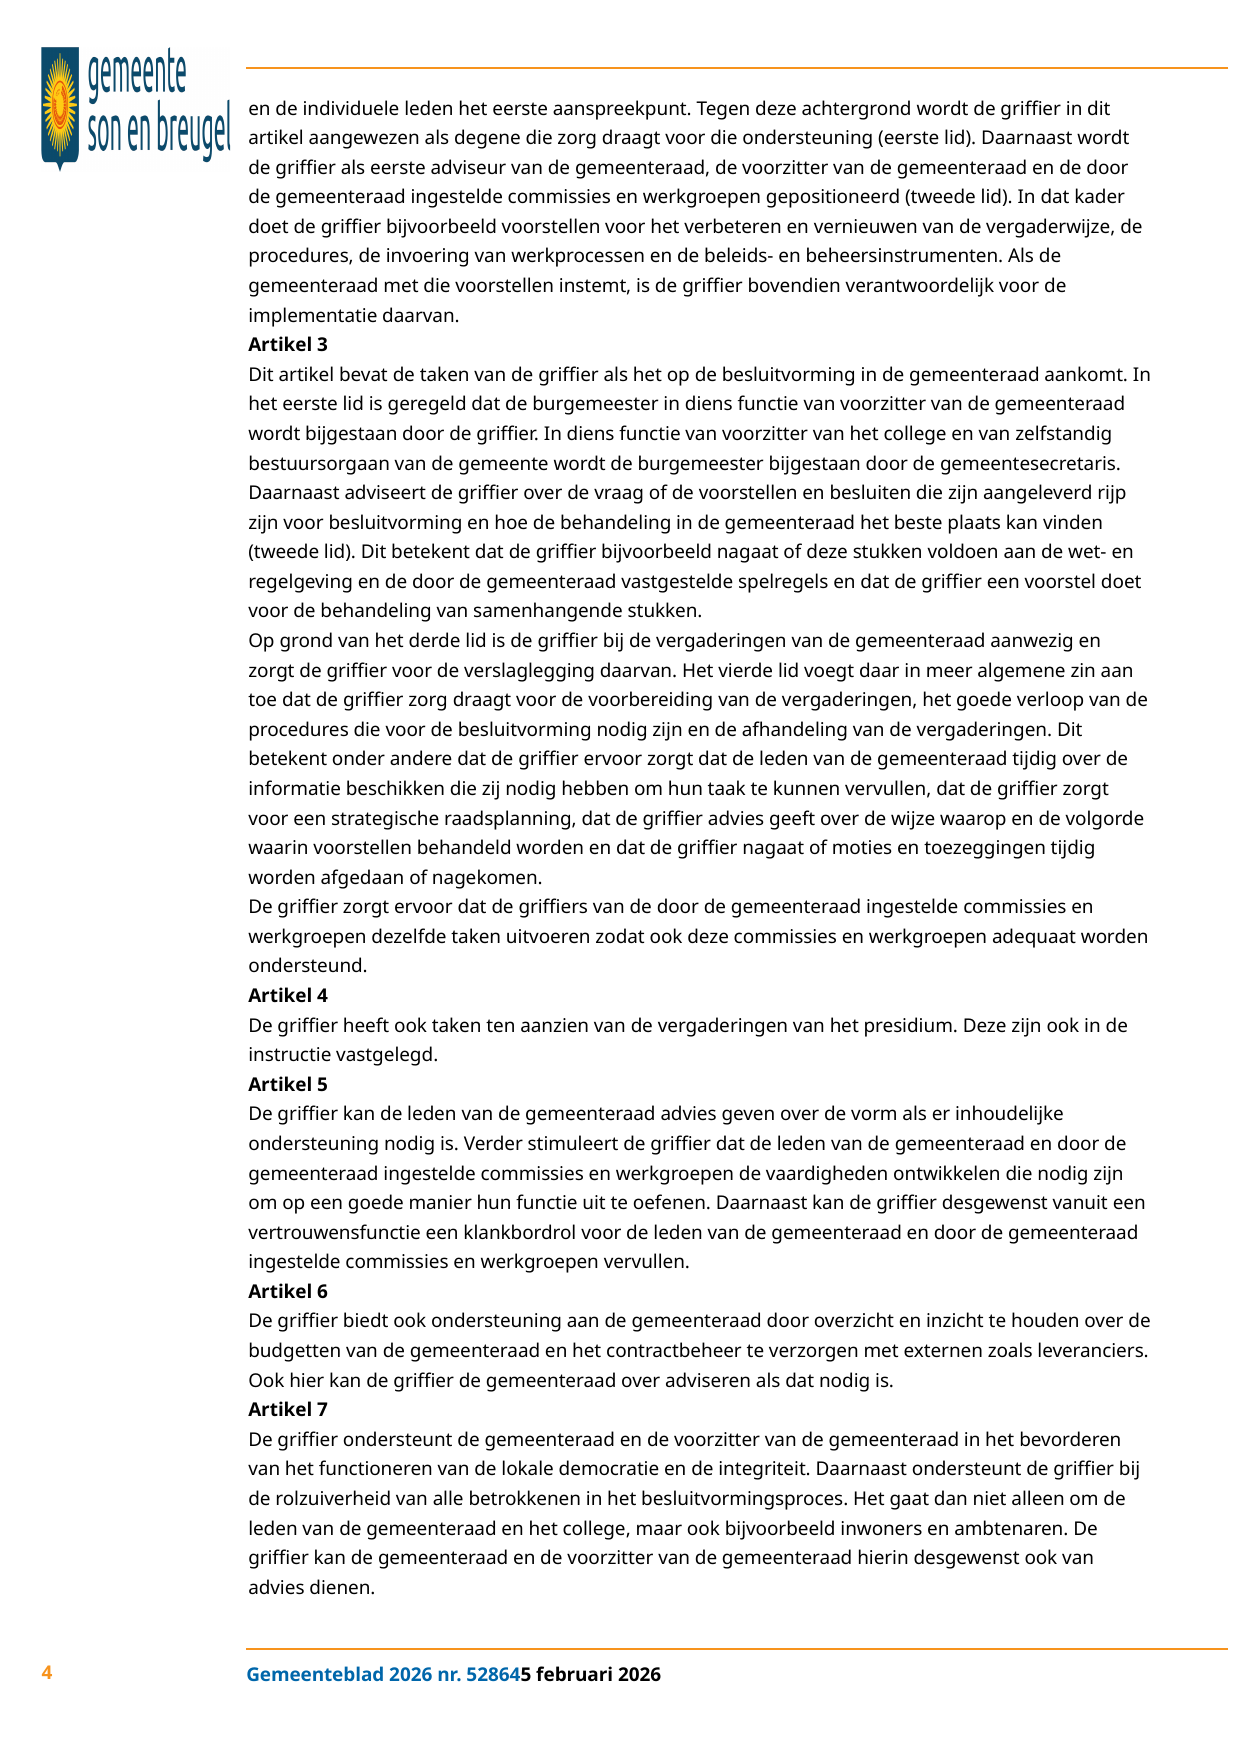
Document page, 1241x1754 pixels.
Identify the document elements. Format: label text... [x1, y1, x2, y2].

text Artikel 6 [248, 1278, 1152, 1304]
text Daarnaast adviseert de griffier over de vraag of de voorstellen en besluiten die zijn aangeleverd rijp zijn voor besluitvorming en hoe de behandeling in de gemeenteraad het beste plaats kan vinden (tweede lid). Dit betekent dat de griffier bijvoorbeeld nagaat of deze stukken voldoen aan de wet- en regelgeving en de door de gemeenteraad vastgestelde spelregels en dat de griffier een voorstel doet voor de behandeling van samenhangende stukken. [248, 479, 1152, 623]
text De griffier heeft ook taken ten aanzien van de vergaderingen van het presidium. Deze zijn ook in de instructie vastgelegd. [248, 1012, 1152, 1067]
text De griffier kan de leden van de gemeenteraad advies geven over de vorm als er inhoudelijke ondersteuning nodig is. Verder stimuleert de griffier dat de leden van de gemeenteraad en door de gemeenteraad ingestelde commissies en werkgroepen de vaardigheden ontwikkelen die nodig zijn om op een goede manier hun functie uit te oefenen. Daarnaast kan de griffier desgewenst vanuit een vertrouwensfunctie een klankbordrol voor de leden van de gemeenteraad en door de gemeenteraad ingestelde commissies en werkgroepen vervullen. [248, 1101, 1152, 1274]
text Artikel 5 [248, 1071, 1152, 1097]
text Dit artikel bevat de taken van de griffier als het op de besluitvorming in de gemeenteraad aankomt. In het eerste lid is geregeld dat de burgemeester in diens functie van voorzitter van de gemeenteraad wordt bijgestaan door de griffier. In diens functie van voorzitter van het college en van zelfstandig bestuursorgaan van de gemeente wordt de burgemeester bijgestaan door de gemeentesecretaris. [248, 361, 1152, 476]
text Artikel 7 [248, 1396, 1152, 1422]
text De griffier biedt ook ondersteuning aan de gemeenteraad door overzicht en inzicht te houden over de budgetten van de gemeenteraad en het contractbeheer te verzorgen met externen zoals leveranciers. Ook hier kan de griffier de gemeenteraad over adviseren als dat nodig is. [248, 1308, 1152, 1393]
text Artikel 3 [248, 331, 1152, 357]
picture [41, 47, 231, 172]
text Artikel 4 [248, 982, 1152, 1008]
text Op grond van het derde lid is de griffier bij de vergaderingen van de gemeenteraad aanwezig en zorgt de griffier voor de verslaglegging daarvan. Het vierde lid voegt daar in meer algemene zin aan toe dat de griffier zorg draagt voor de voorbereiding van de vergaderingen, het goede verloop van de procedures die voor de besluitvorming nodig zijn en de afhandeling van de vergaderingen. Dit betekent onder andere dat de griffier ervoor zorgt dat de leden van de gemeenteraad tijdig over de informatie beschikken die zij nodig hebben om hun taak te kunnen vervullen, dat de griffier zorgt voor een strategische raadsplanning, dat de griffier advies geeft over de wijze waarop en de volgorde waarin voorstellen behandeld worden en dat de griffier nagaat of moties en toezeggingen tijdig worden afgedaan of nagekomen. [248, 627, 1152, 890]
text De griffier zorgt ervoor dat de griffiers van de door de gemeenteraad ingestelde commissies en werkgroepen dezelfde taken uitvoeren zodat ook deze commissies en werkgroepen adequaat worden ondersteund. [248, 893, 1152, 978]
text De griffier ondersteunt de gemeenteraad en de voorzitter van de gemeenteraad in het bevorderen van het functioneren van de lokale democratie en de integriteit. Daarnaast ondersteunt de griffier bij de rolzuiverheid van alle betrokkenen in het besluitvormingsproces. Het gaat dan niet alleen om de leden van de gemeenteraad en het college, maar ook bijvoorbeeld inwoners en ambtenaren. De griffier kan de gemeenteraad en de voorzitter van de gemeenteraad hierin desgewenst ook van advies dienen. [248, 1426, 1152, 1600]
text en de individuele leden het eerste aanspreekpunt. Tegen deze achtergrond wordt de griffier in dit artikel aangewezen als degene die zorg draagt voor die ondersteuning (eerste lid). Daarnaast wordt de griffier als eerste adviseur van de gemeenteraad, de voorzitter van de gemeenteraad en de door de gemeenteraad ingestelde commissies en werkgroepen gepositioneerd (tweede lid). In dat kader doet de griffier bijvoorbeeld voorstellen voor het verbeteren en vernieuwen van de vergaderwijze, de procedures, de invoering van werkprocessen en de beleids- en beheersinstrumenten. Als de gemeenteraad met die voorstellen instemt, is de griffier bovendien verantwoordelijk voor de implementatie daarvan. [248, 95, 1152, 328]
